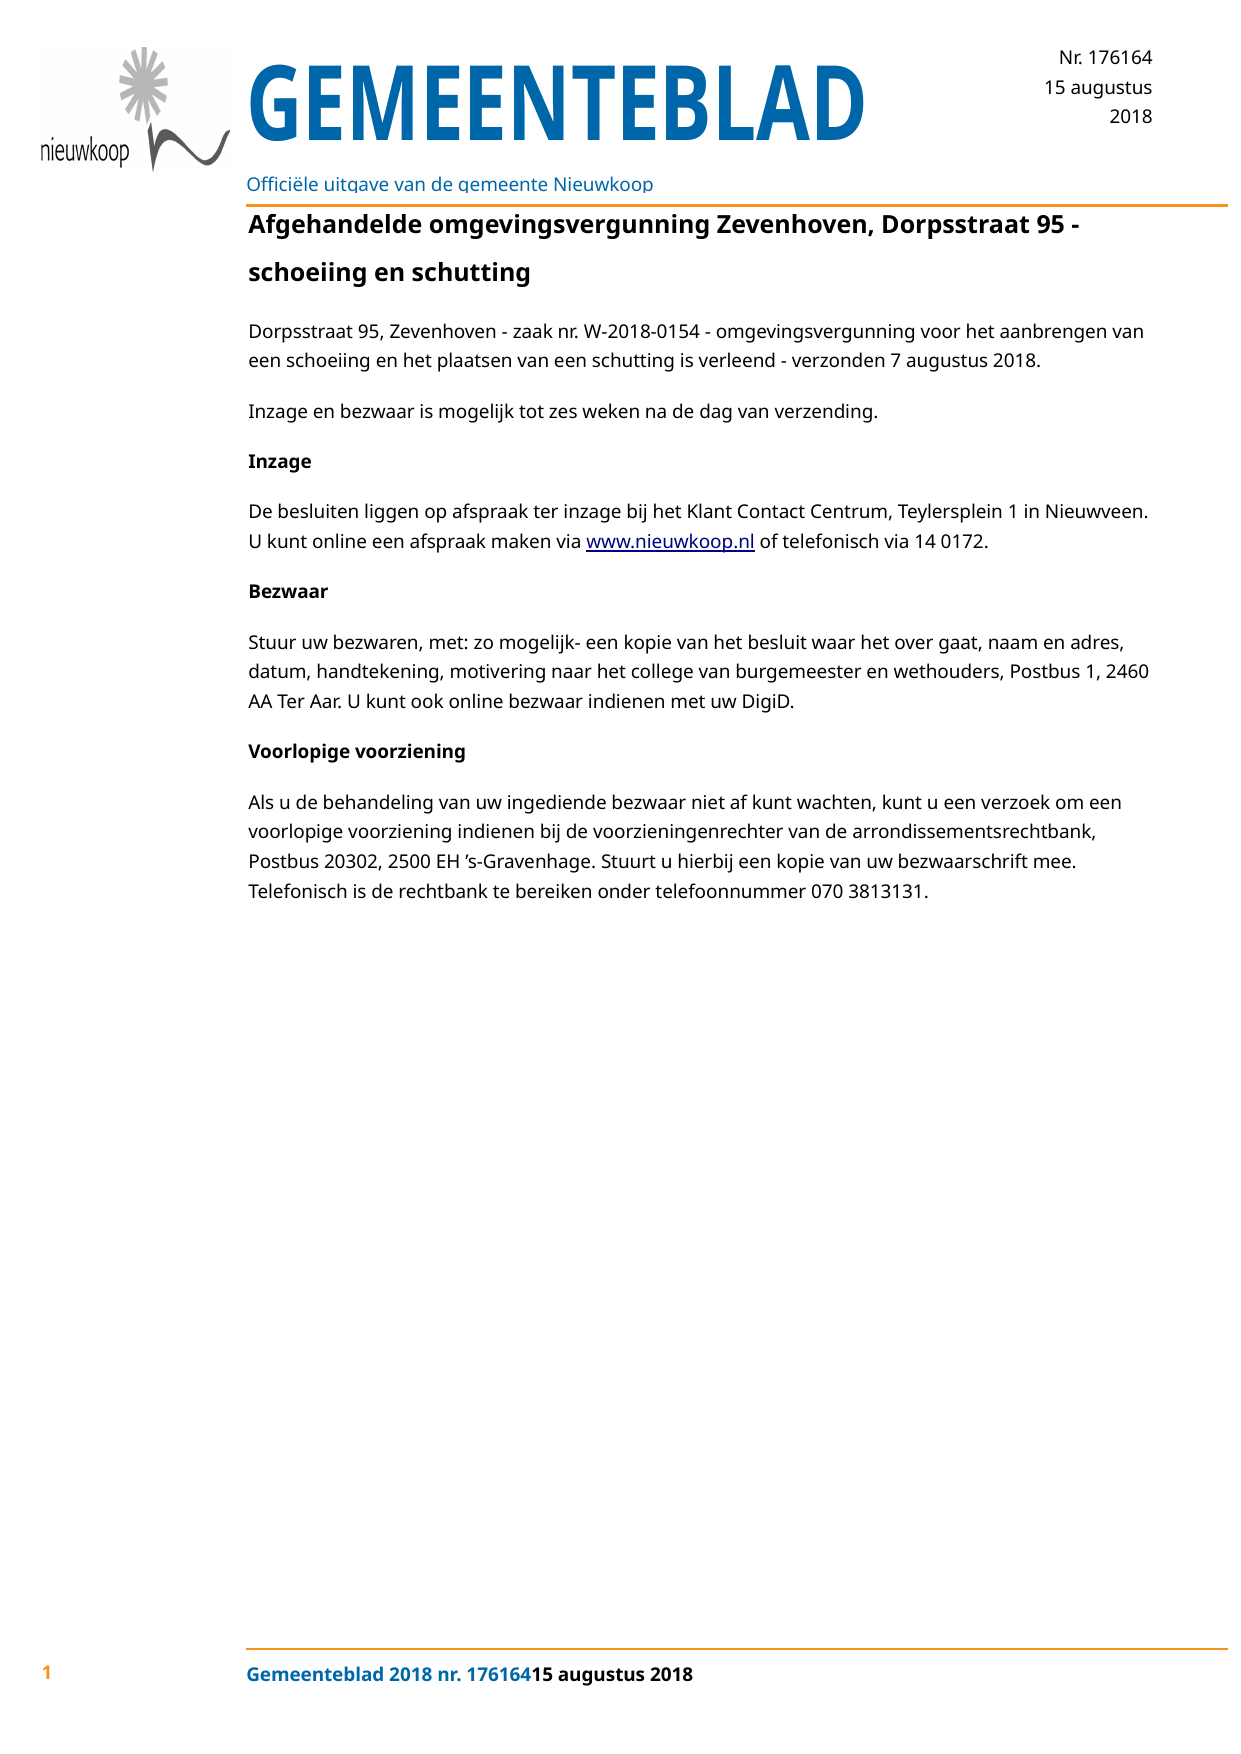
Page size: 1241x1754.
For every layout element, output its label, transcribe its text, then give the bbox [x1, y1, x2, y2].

text Inzage [248, 448, 1152, 474]
text Voorlopige voorziening [248, 739, 1152, 764]
picture [41, 47, 231, 172]
text Inzage en bezwaar is mogelijk tot zes weken na de dag van verzending. [248, 398, 1152, 424]
text Bezwaar [248, 579, 1152, 604]
text Afgehandelde omgevingsvergunning Zevenhoven, Dorpsstraat 95 - schoeiing en schutting [248, 207, 1152, 288]
text Dorpsstraat 95, Zevenhoven - zaak nr. W-2018-0154 - omgevingsvergunning voor het aanbrengen van een schoeiing en het plaatsen van een schutting is verleend - verzonden 7 augustus 2018. [248, 318, 1152, 373]
text Stuur uw bezwaren, met: zo mogelijk- een kopie van het besluit waar het over gaat, naam en adres, datum, handtekening, motivering naar het college van burgemeester en wethouders, Postbus 1, 2460 AA Ter Aar. U kunt ook online bezwaar indienen met uw DigiD. [248, 629, 1152, 714]
text Als u de behandeling van uw ingediende bezwaar niet af kunt wachten, kunt u een verzoek om een voorlopige voorziening indienen bij de voorzieningenrechter van de arrondissementsrechtbank, Postbus 20302, 2500 EH ’s-Gravenhage. Stuurt u hierbij een kopie van uw bezwaarschrift mee. Telefonisch is de rechtbank te bereiken onder telefoonnummer 070 3813131. [248, 789, 1152, 904]
text De besluiten liggen op afspraak ter inzage bij het Klant Contact Centrum, Teylersplein 1 in Nieuwveen. U kunt online een afspraak maken via www.nieuwkoop.nl of telefonisch via 14 0172. [248, 499, 1152, 554]
